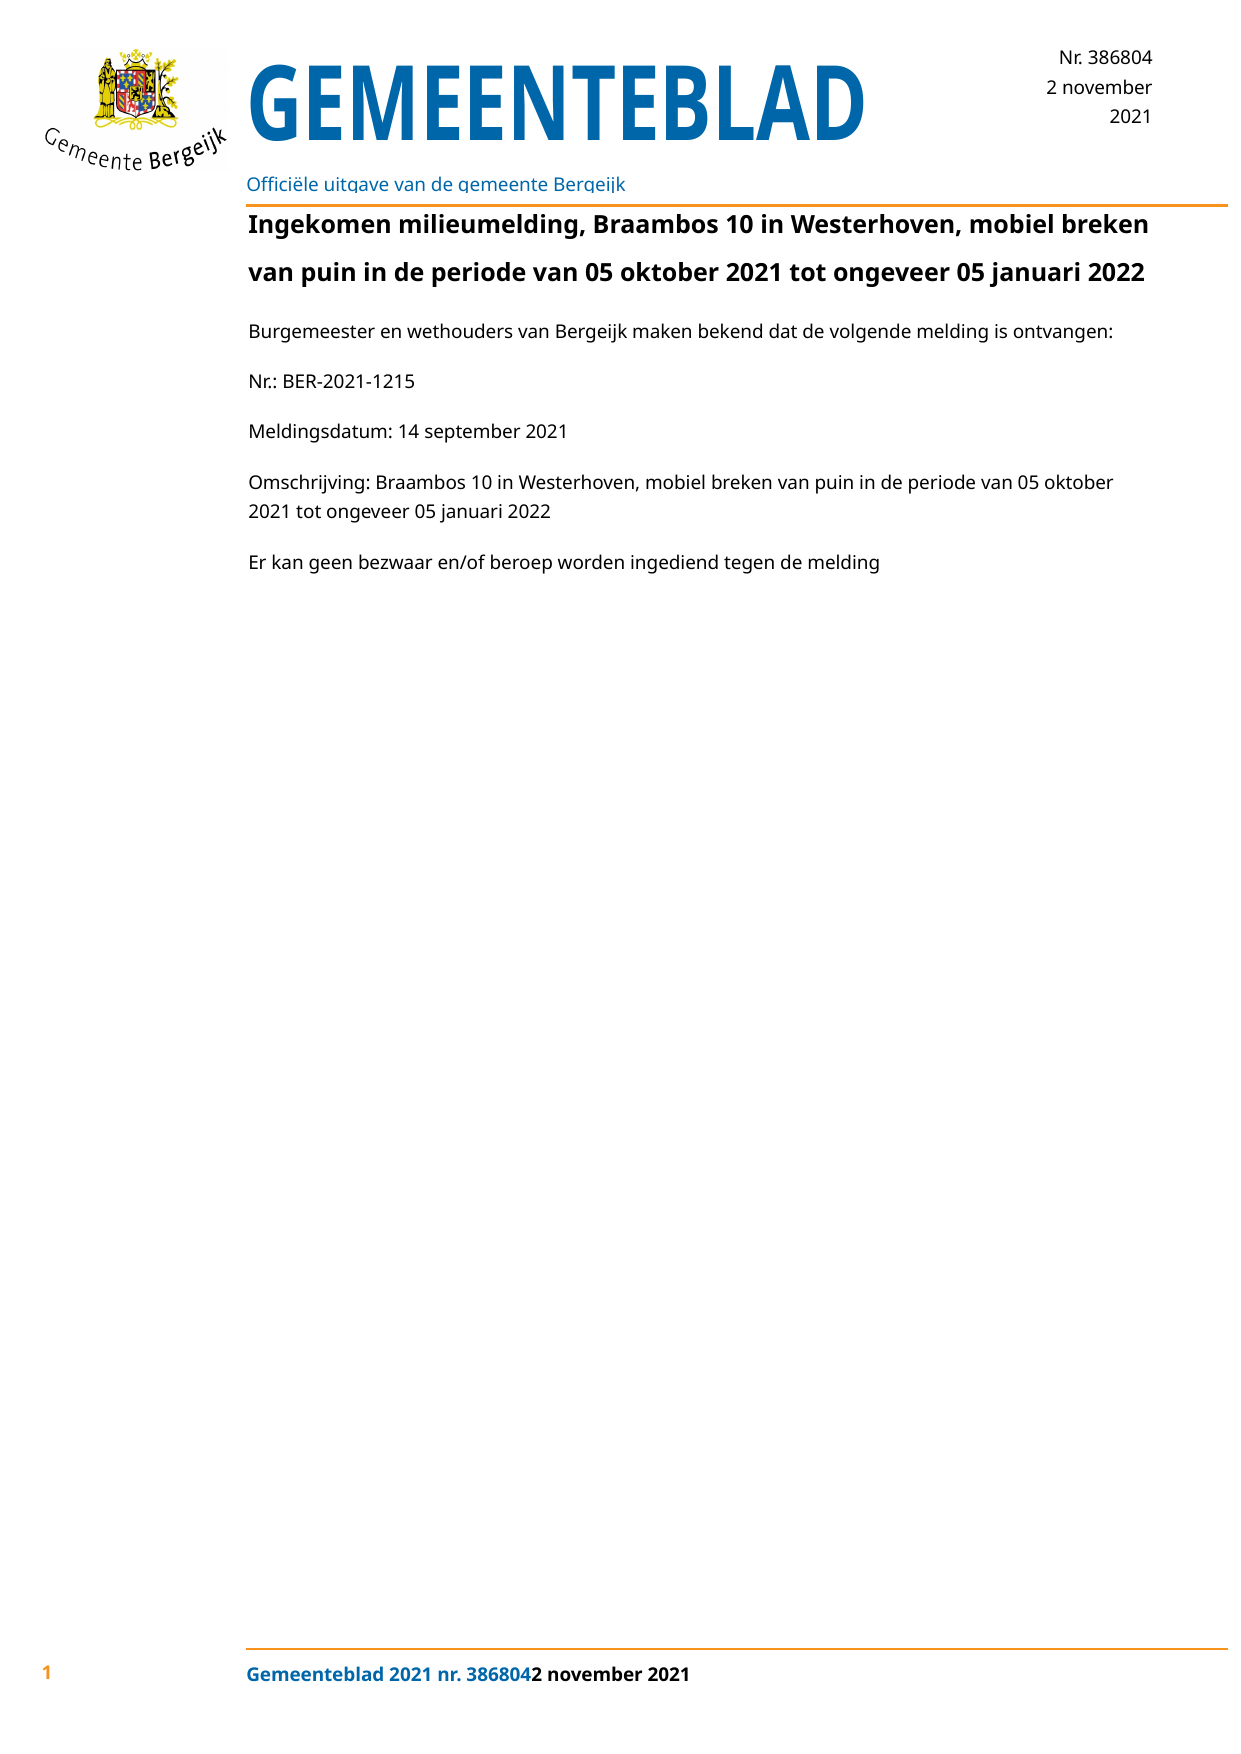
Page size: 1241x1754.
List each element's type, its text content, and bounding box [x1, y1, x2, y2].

text Omschrijving: Braambos 10 in Westerhoven, mobiel breken van puin in de periode van 05 oktober 2021 tot ongeveer 05 januari 2022 [248, 469, 1152, 524]
picture [41, 47, 231, 172]
text Meldingsdatum: 14 september 2021 [248, 419, 1152, 444]
text Er kan geen bezwaar en/of beroep worden ingediend tegen de melding [248, 549, 1152, 575]
text Ingekomen milieumelding, Braambos 10 in Westerhoven, mobiel breken van puin in de periode van 05 oktober 2021 tot ongeveer 05 januari 2022 [248, 207, 1152, 288]
text Burgemeester en wethouders van Bergeijk maken bekend dat de volgende melding is ontvangen: [248, 318, 1152, 344]
text Nr.: BER-2021-1215 [248, 368, 1152, 394]
